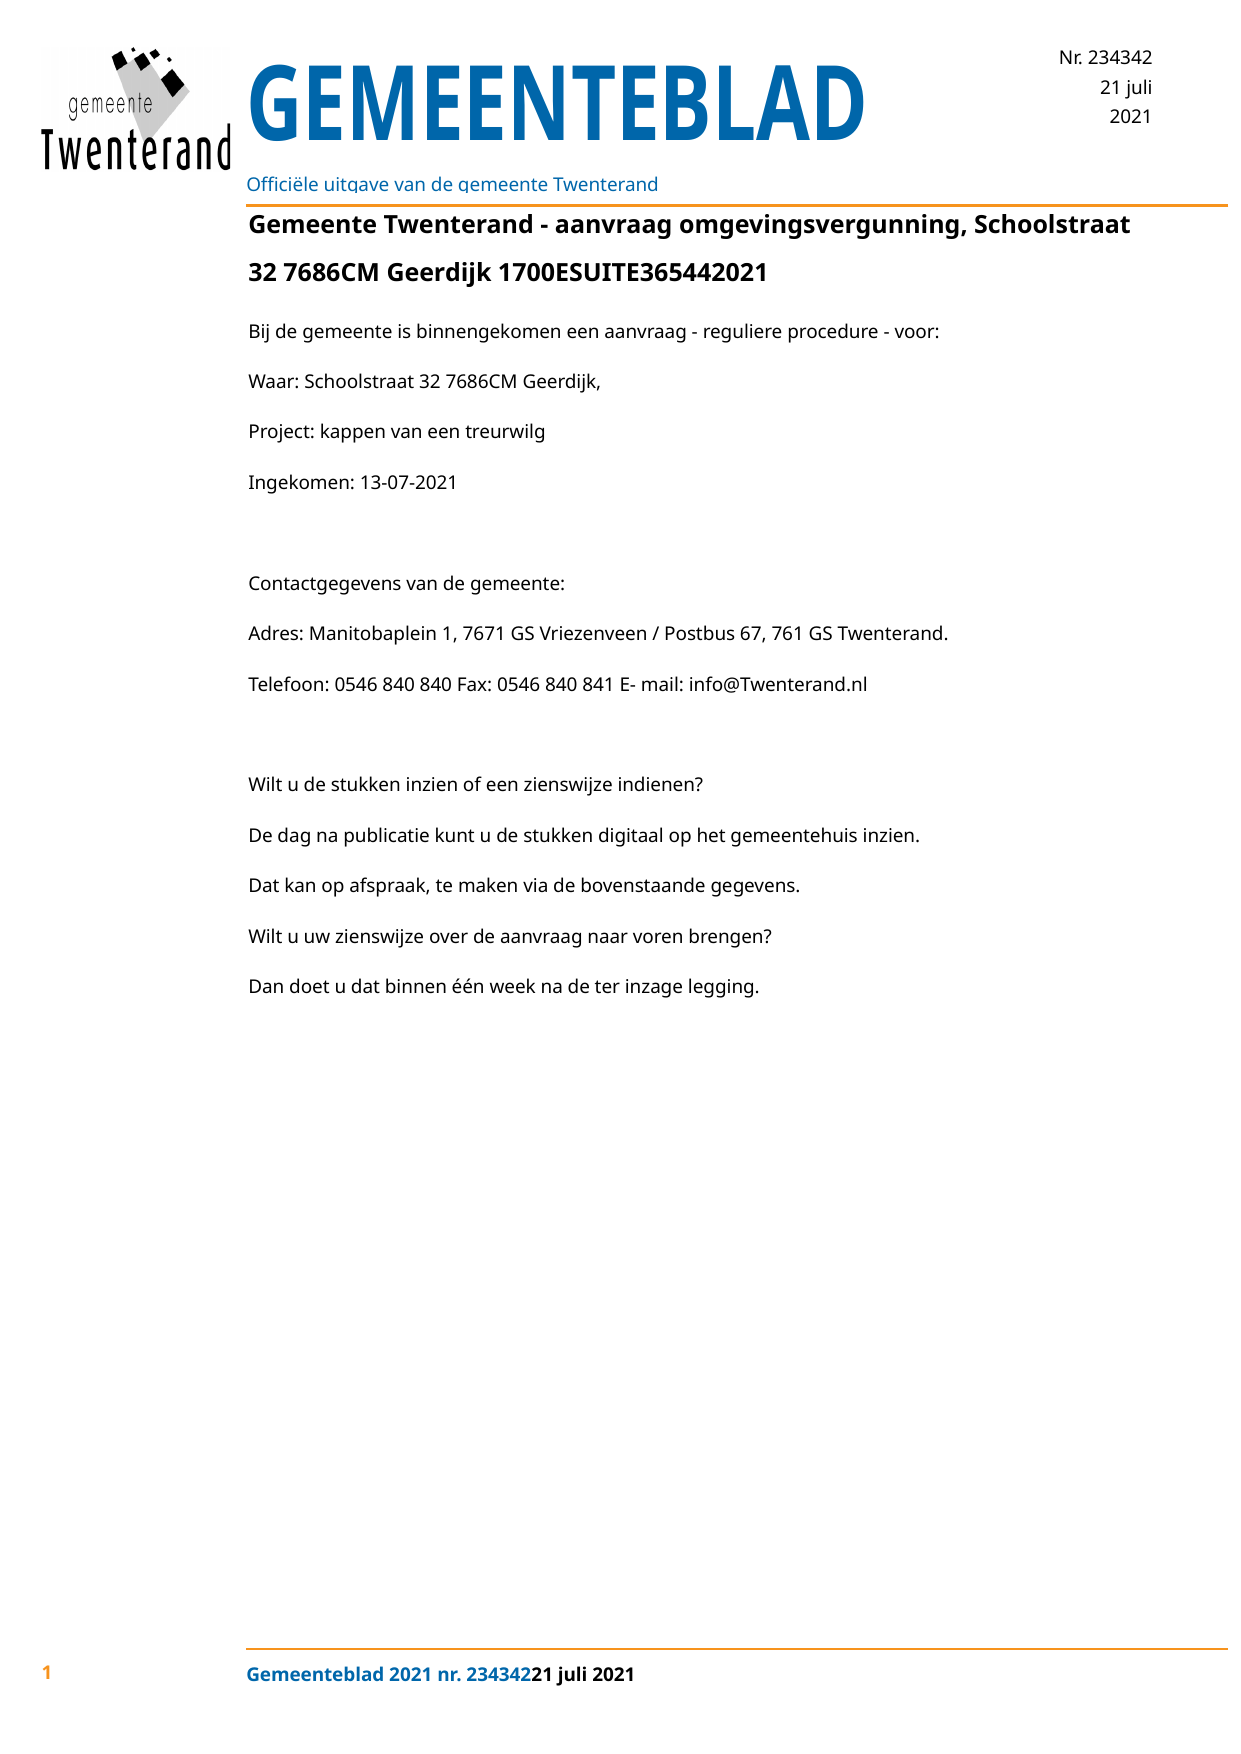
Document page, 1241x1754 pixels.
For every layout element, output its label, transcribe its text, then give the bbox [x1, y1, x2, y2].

picture [41, 47, 231, 172]
text Contactgegevens van de gemeente: [248, 570, 1152, 596]
text Waar: Schoolstraat 32 7686CM Geerdijk, [248, 368, 1152, 394]
text Dan doet u dat binnen één week na de ter inzage legging. [248, 973, 1152, 999]
text Bij de gemeente is binnengekomen een aanvraag - reguliere procedure - voor: [248, 318, 1152, 344]
text Dat kan op afspraak, te maken via de bovenstaande gegevens. [248, 872, 1152, 898]
text Gemeente Twenterand - aanvraag omgevingsvergunning, Schoolstraat 32 7686CM Geerdijk 1700ESUITE365442021 [248, 207, 1152, 288]
text Telefoon: 0546 840 840 Fax: 0546 840 841 E- mail: info@Twenterand.nl [248, 671, 1152, 697]
text Wilt u uw zienswijze over de aanvraag naar voren brengen? [248, 923, 1152, 949]
text Ingekomen: 13-07-2021 [248, 469, 1152, 495]
text Wilt u de stukken inzien of een zienswijze indienen? [248, 772, 1152, 797]
text Adres: Manitobaplein 1, 7671 GS Vriezenveen / Postbus 67, 761 GS Twenterand. [248, 620, 1152, 646]
text Project: kappen van een treurwilg [248, 419, 1152, 444]
text De dag na publicatie kunt u de stukken digitaal op het gemeentehuis inzien. [248, 822, 1152, 848]
